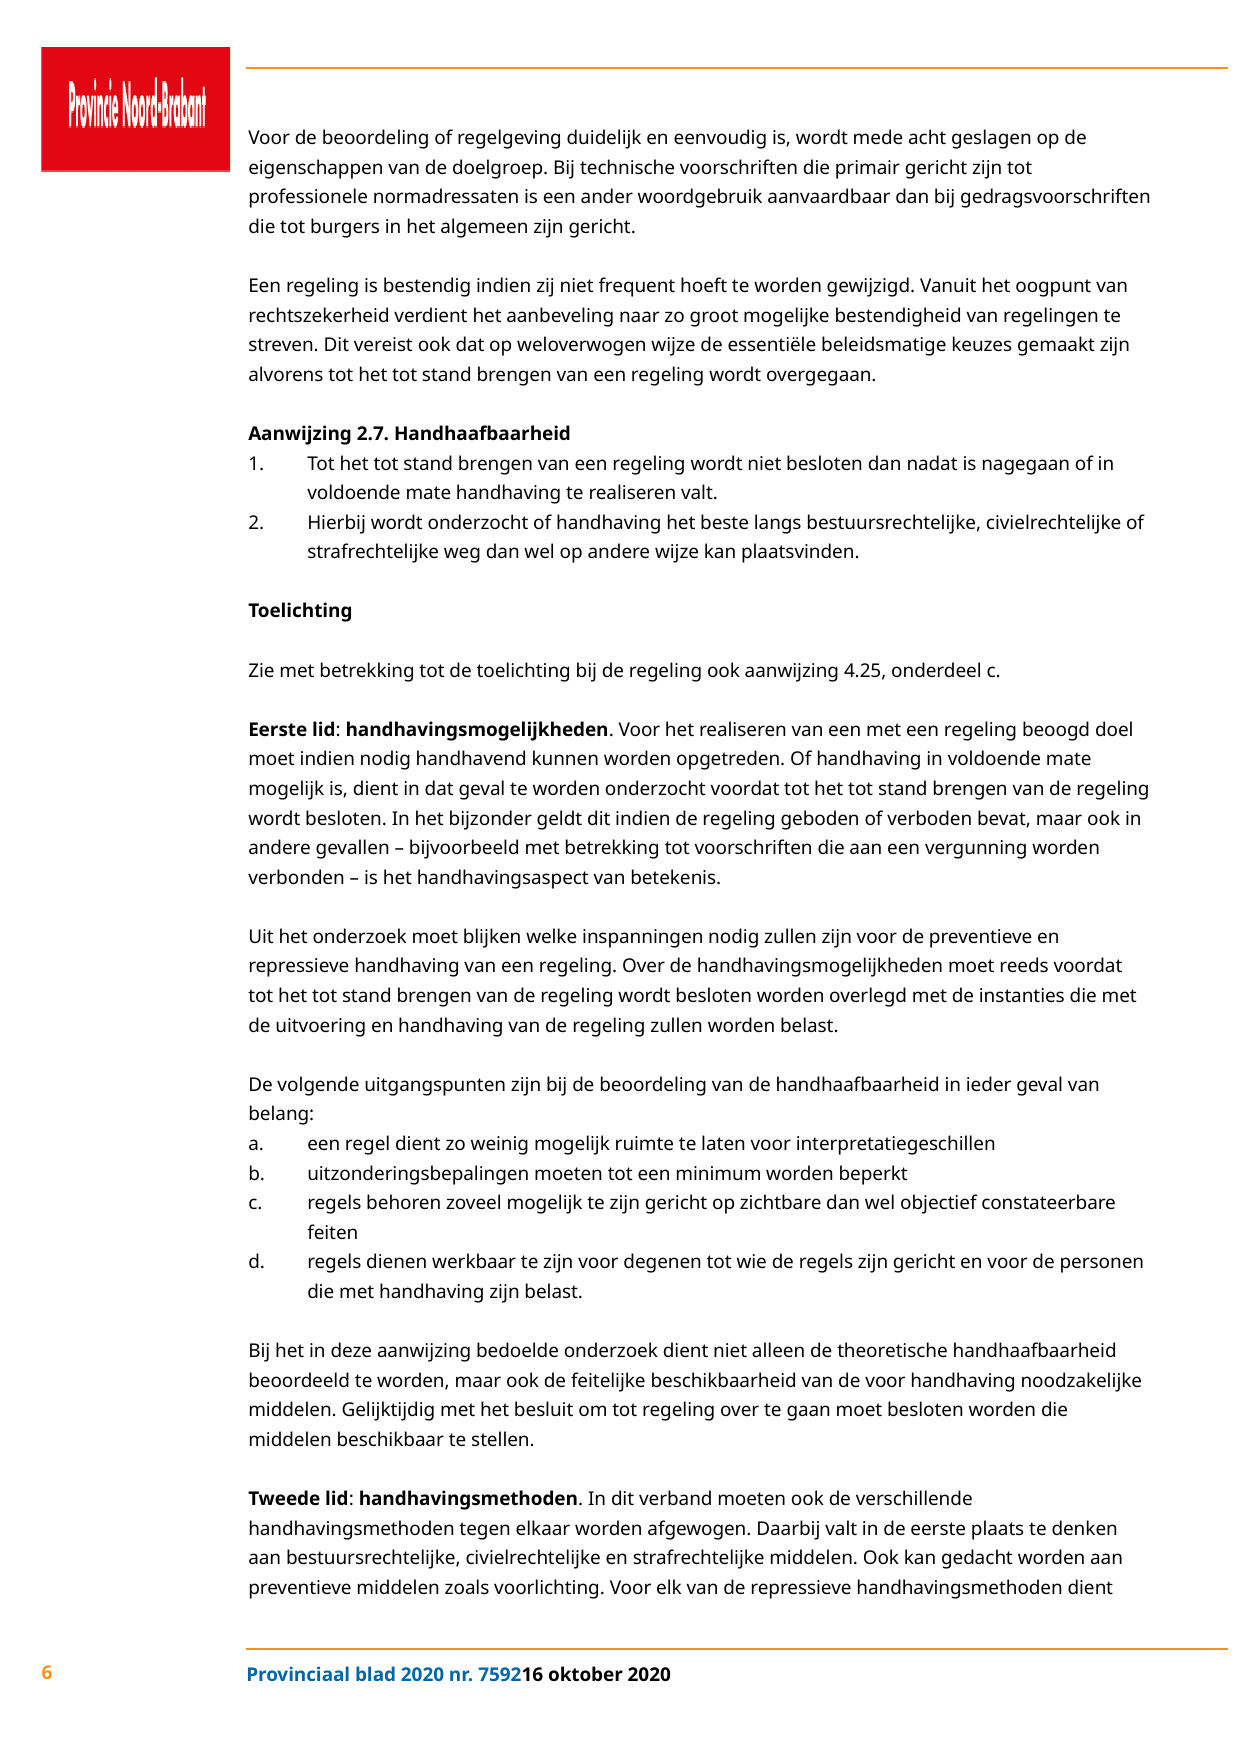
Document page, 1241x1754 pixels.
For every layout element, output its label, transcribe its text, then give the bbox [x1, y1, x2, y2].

list een regel dient zo weinig mogelijk ruimte te laten voor interpretatiegeschillen [248, 1130, 1152, 1156]
list Hierbij wordt onderzocht of handhaving het beste langs bestuursrechtelijke, civielrechtelijke of strafrechtelijke weg dan wel op andere wijze kan plaatsvinden. [248, 509, 1152, 564]
text De volgende uitgangspunten zijn bij de beoordeling van de handhaafbaarheid in ieder geval van belang: [248, 1071, 1152, 1126]
text Voor de beoordeling of regelgeving duidelijk en eenvoudig is, wordt mede acht geslagen op de eigenschappen van de doelgroep. Bij technische voorschriften die primair gericht zijn tot professionele normadressaten is een ander woordgebruik aanvaardbaar dan bij gedragsvoorschriften die tot burgers in het algemeen zijn gericht. [248, 124, 1152, 239]
text Zie met betrekking tot de toelichting bij de regeling ook aanwijzing 4.25, onderdeel c. [248, 657, 1152, 683]
text Aanwijzing 2.7. Handhaafbaarheid [248, 420, 1152, 446]
text Eerste lid: handhavingsmogelijkheden. Voor het realiseren van een met een regeling beoogd doel moet indien nodig handhavend kunnen worden opgetreden. Of handhaving in voldoende mate mogelijk is, dient in dat geval te worden onderzocht voordat tot het tot stand brengen van de regeling wordt besloten. In het bijzonder geldt dit indien de regeling geboden of verboden bevat, maar ook in andere gevallen – bijvoorbeeld met betrekking tot voorschriften die aan een vergunning worden verbonden – is het handhavingsaspect van betekenis. [248, 716, 1152, 890]
text Tweede lid: handhavingsmethoden. In dit verband moeten ook de verschillende handhavingsmethoden tegen elkaar worden afgewogen. Daarbij valt in de eerste plaats te denken aan bestuursrechtelijke, civielrechtelijke en strafrechtelijke middelen. Ook kan gedacht worden aan preventieve middelen zoals voorlichting. Voor elk van de repressieve handhavingsmethoden dient [248, 1485, 1152, 1600]
text Een regeling is bestendig indien zij niet frequent hoeft te worden gewijzigd. Vanuit het oogpunt van rechtszekerheid verdient het aanbeveling naar zo groot mogelijke bestendigheid van regelingen te streven. Dit vereist ook dat op weloverwogen wijze de essentiële beleidsmatige keuzes gemaakt zijn alvorens tot het tot stand brengen van een regeling wordt overgegaan. [248, 272, 1152, 387]
text Toelichting [248, 598, 1152, 623]
text Bij het in deze aanwijzing bedoelde onderzoek dient niet alleen de theoretische handhaafbaarheid beoordeeld te worden, maar ook de feitelijke beschikbaarheid van de voor handhaving noodzakelijke middelen. Gelijktijdig met het besluit om tot regeling over te gaan moet besloten worden die middelen beschikbaar te stellen. [248, 1337, 1152, 1452]
list uitzonderingsbepalingen moeten tot een minimum worden beperkt [248, 1160, 1152, 1186]
picture [41, 47, 231, 172]
list Tot het tot stand brengen van een regeling wordt niet besloten dan nadat is nagegaan of in voldoende mate handhaving te realiseren valt. [248, 450, 1152, 505]
list regels behoren zoveel mogelijk te zijn gericht op zichtbare dan wel objectief constateerbare feiten [248, 1189, 1152, 1245]
text Uit het onderzoek moet blijken welke inspanningen nodig zullen zijn voor de preventieve en repressieve handhaving van een regeling. Over de handhavingsmogelijkheden moet reeds voordat tot het tot stand brengen van de regeling wordt besloten worden overlegd met de instanties die met de uitvoering en handhaving van de regeling zullen worden belast. [248, 923, 1152, 1038]
list regels dienen werkbaar te zijn voor degenen tot wie de regels zijn gericht en voor de personen die met handhaving zijn belast. [248, 1248, 1152, 1304]
